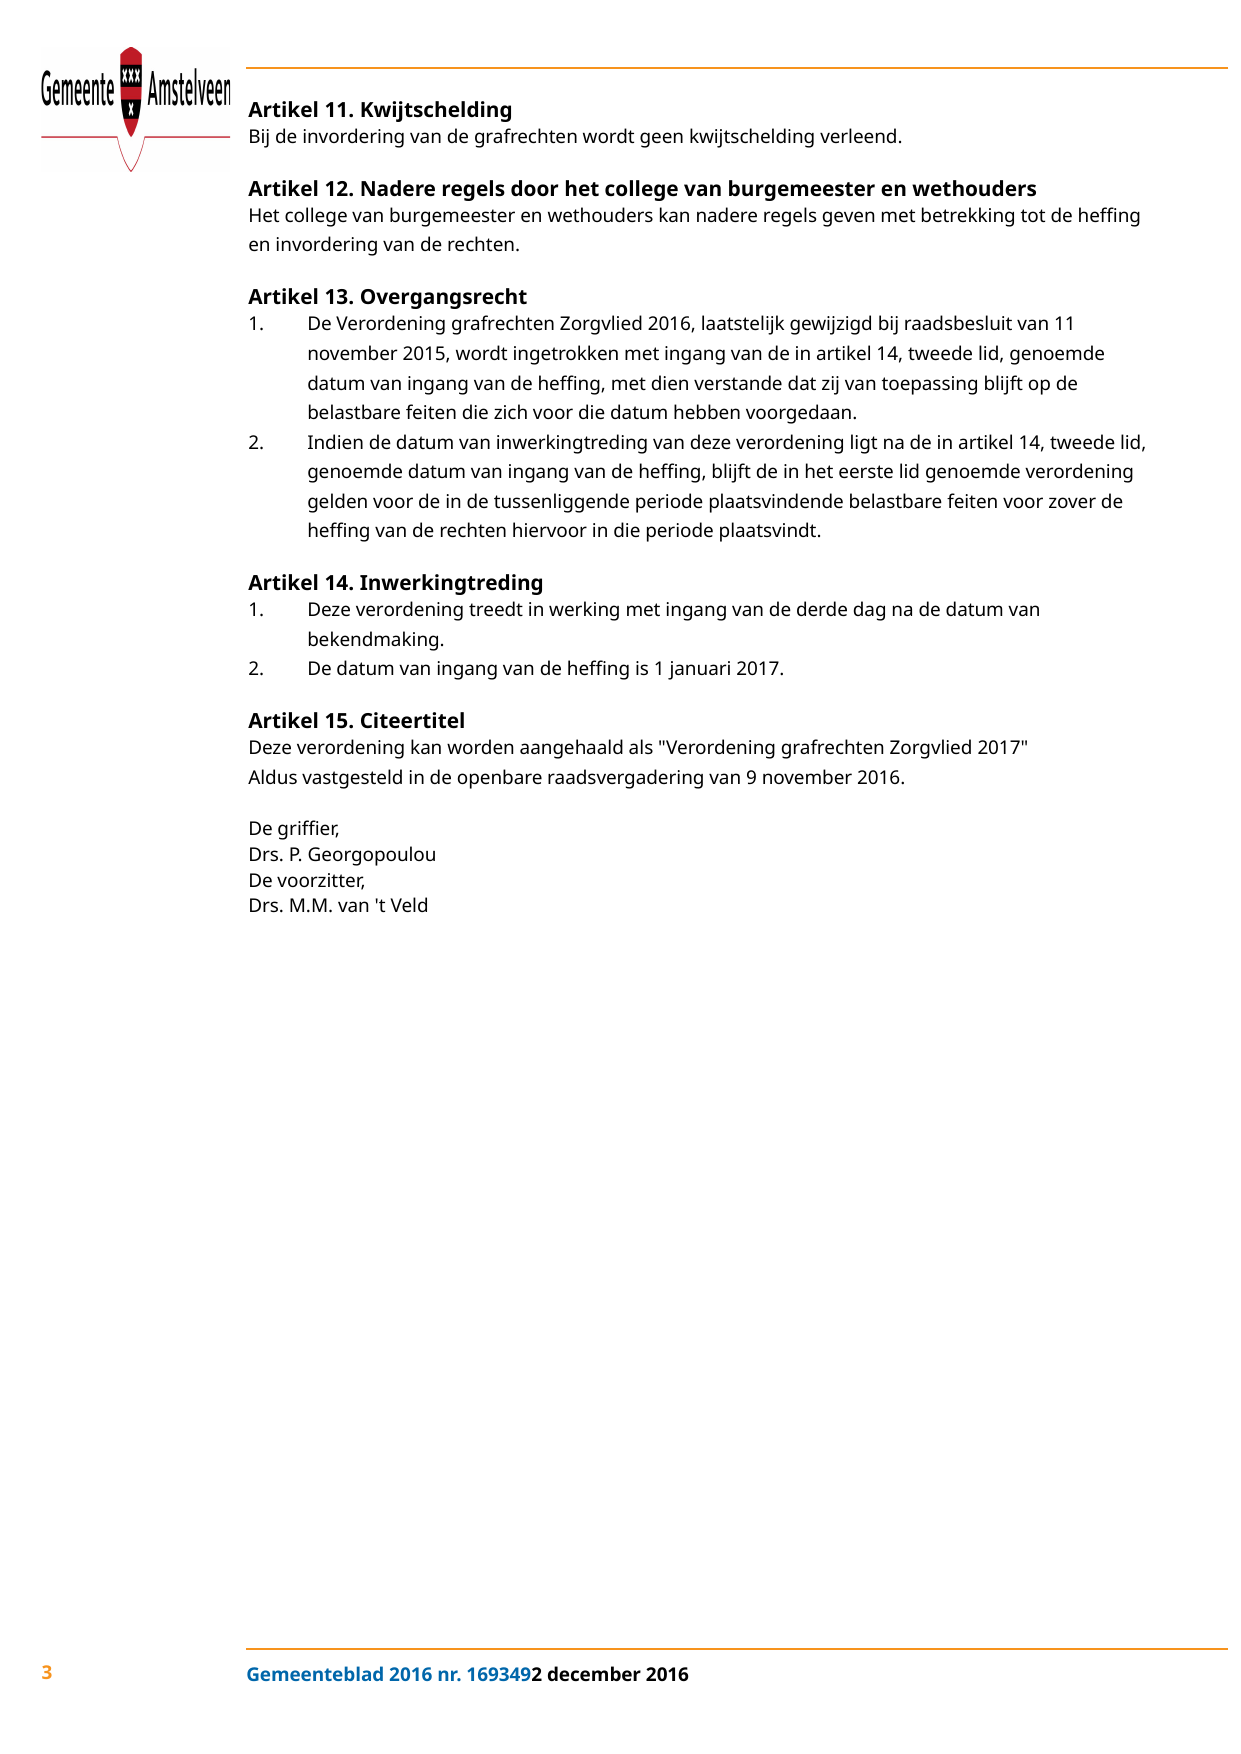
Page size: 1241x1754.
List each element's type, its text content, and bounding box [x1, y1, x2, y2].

picture [41, 47, 231, 172]
text Artikel 14. Inwerkingtreding [248, 568, 1152, 596]
text De voorzitter, [248, 867, 1152, 893]
text Drs. M.M. van 't Veld [248, 893, 1152, 918]
list De Verordening grafrechten Zorgvlied 2016, laatstelijk gewijzigd bij raadsbesluit van 11 november 2015, wordt ingetrokken met ingang van de in artikel 14, tweede lid, genoemde datum van ingang van de heffing, met dien verstande dat zij van toepassing blijft op de belastbare feiten die zich voor die datum hebben voorgedaan. [248, 311, 1152, 425]
list Indien de datum van inwerkingtreding van deze verordening ligt na de in artikel 14, tweede lid, genoemde datum van ingang van de heffing, blijft de in het eerste lid genoemde verordening gelden voor de in de tussenliggende periode plaatsvindende belastbare feiten voor zover de heffing van de rechten hiervoor in die periode plaatsvindt. [248, 429, 1152, 543]
text Het college van burgemeester en wethouders kan nadere regels geven met betrekking tot de heffing en invordering van de rechten. [248, 202, 1152, 257]
text Bij de invordering van de grafrechten wordt geen kwijtschelding verleend. [248, 123, 1152, 149]
text Artikel 12. Nadere regels door het college van burgemeester en wethouders [248, 174, 1152, 202]
text Artikel 15. Citeertitel [248, 706, 1152, 734]
text Aldus vastgesteld in de openbare raadsvergadering van 9 november 2016. [248, 764, 1152, 790]
text Artikel 11. Kwijtschelding [248, 95, 1152, 123]
text De griffier, [248, 816, 1152, 841]
list De datum van ingang van de heffing is 1 januari 2017. [248, 656, 1152, 681]
text Artikel 13. Overgangsrecht [248, 282, 1152, 311]
text Drs. P. Georgopoulou [248, 841, 1152, 867]
text Deze verordening kan worden aangehaald als "Verordening grafrechten Zorgvlied 2017" [248, 734, 1152, 760]
list Deze verordening treedt in werking met ingang van de derde dag na de datum van bekendmaking. [248, 596, 1152, 652]
